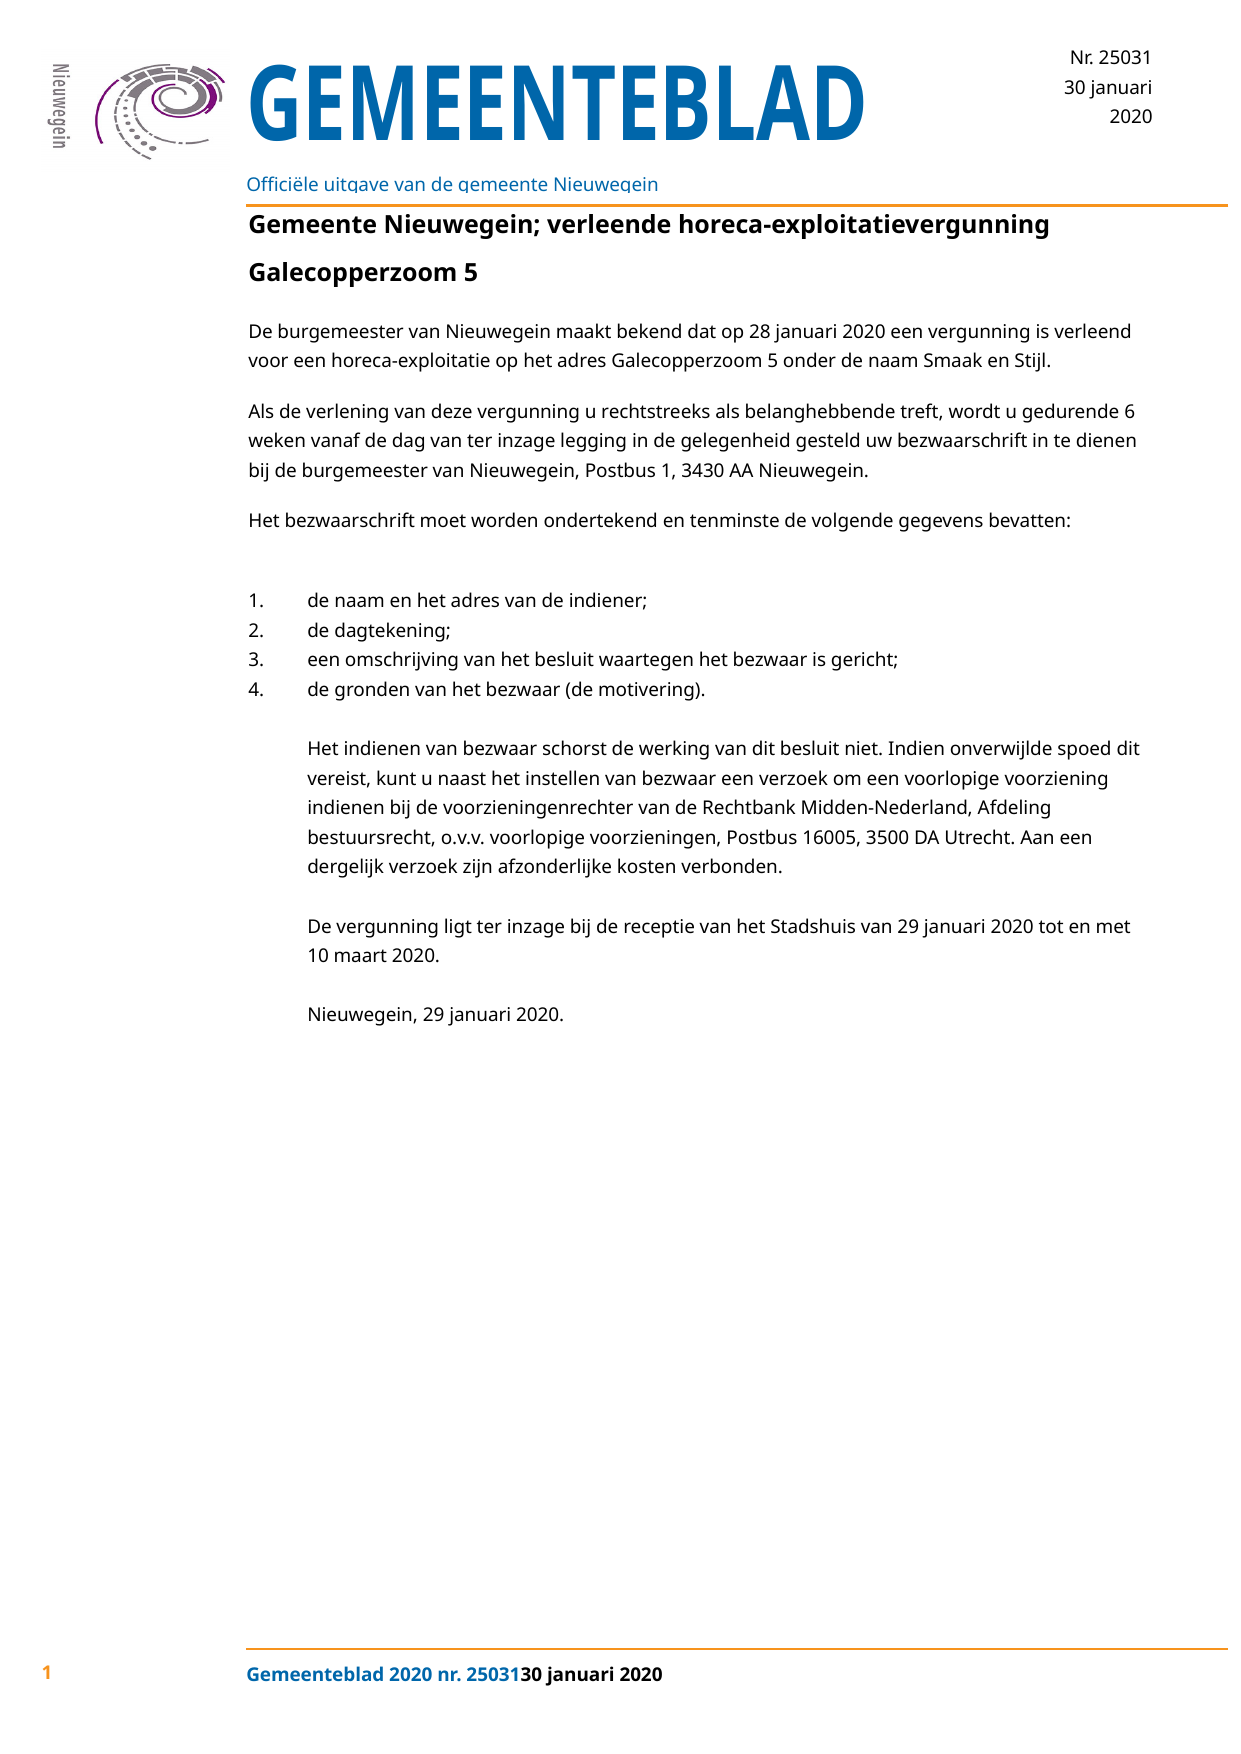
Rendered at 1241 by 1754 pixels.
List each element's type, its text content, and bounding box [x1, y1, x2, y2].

list een omschrijving van het besluit waartegen het bezwaar is gericht; [248, 647, 1152, 672]
list de gronden van het bezwaar (de motivering). [248, 676, 1152, 702]
list Het indienen van bezwaar schorst de werking van dit besluit niet. Indien onverwijlde spoed dit vereist, kunt u naast het instellen van bezwaar een verzoek om een voorlopige voorziening indienen bij de voorzieningenrechter van de Rechtbank Midden-Nederland, Afdeling bestuursrecht, o.v.v. voorlopige voorzieningen, Postbus 16005, 3500 DA Utrecht. Aan een dergelijk verzoek zijn afzonderlijke kosten verbonden. [248, 735, 1152, 879]
text De burgemeester van Nieuwegein maakt bekend dat op 28 januari 2020 een vergunning is verleend voor een horeca-exploitatie op het adres Galecopperzoom 5 onder de naam Smaak en Stijl. [248, 318, 1152, 373]
list De vergunning ligt ter inzage bij de receptie van het Stadshuis van 29 januari 2020 tot en met 10 maart 2020. [248, 913, 1152, 968]
picture [41, 47, 231, 172]
list de naam en het adres van de indiener; [248, 587, 1152, 613]
text Gemeente Nieuwegein; verleende horeca-exploitatievergunning Galecopperzoom 5 [248, 207, 1152, 288]
text Als de verlening van deze vergunning u rechtstreeks als belanghebbende treft, wordt u gedurende 6 weken vanaf de dag van ter inzage legging in de gelegenheid gesteld uw bezwaarschrift in te dienen bij de burgemeester van Nieuwegein, Postbus 1, 3430 AA Nieuwegein. [248, 398, 1152, 483]
text Het bezwaarschrift moet worden ondertekend en tenminste de volgende gegevens bevatten: [248, 507, 1152, 533]
list Nieuwegein, 29 januari 2020. [248, 1002, 1152, 1027]
list de dagtekening; [248, 617, 1152, 643]
